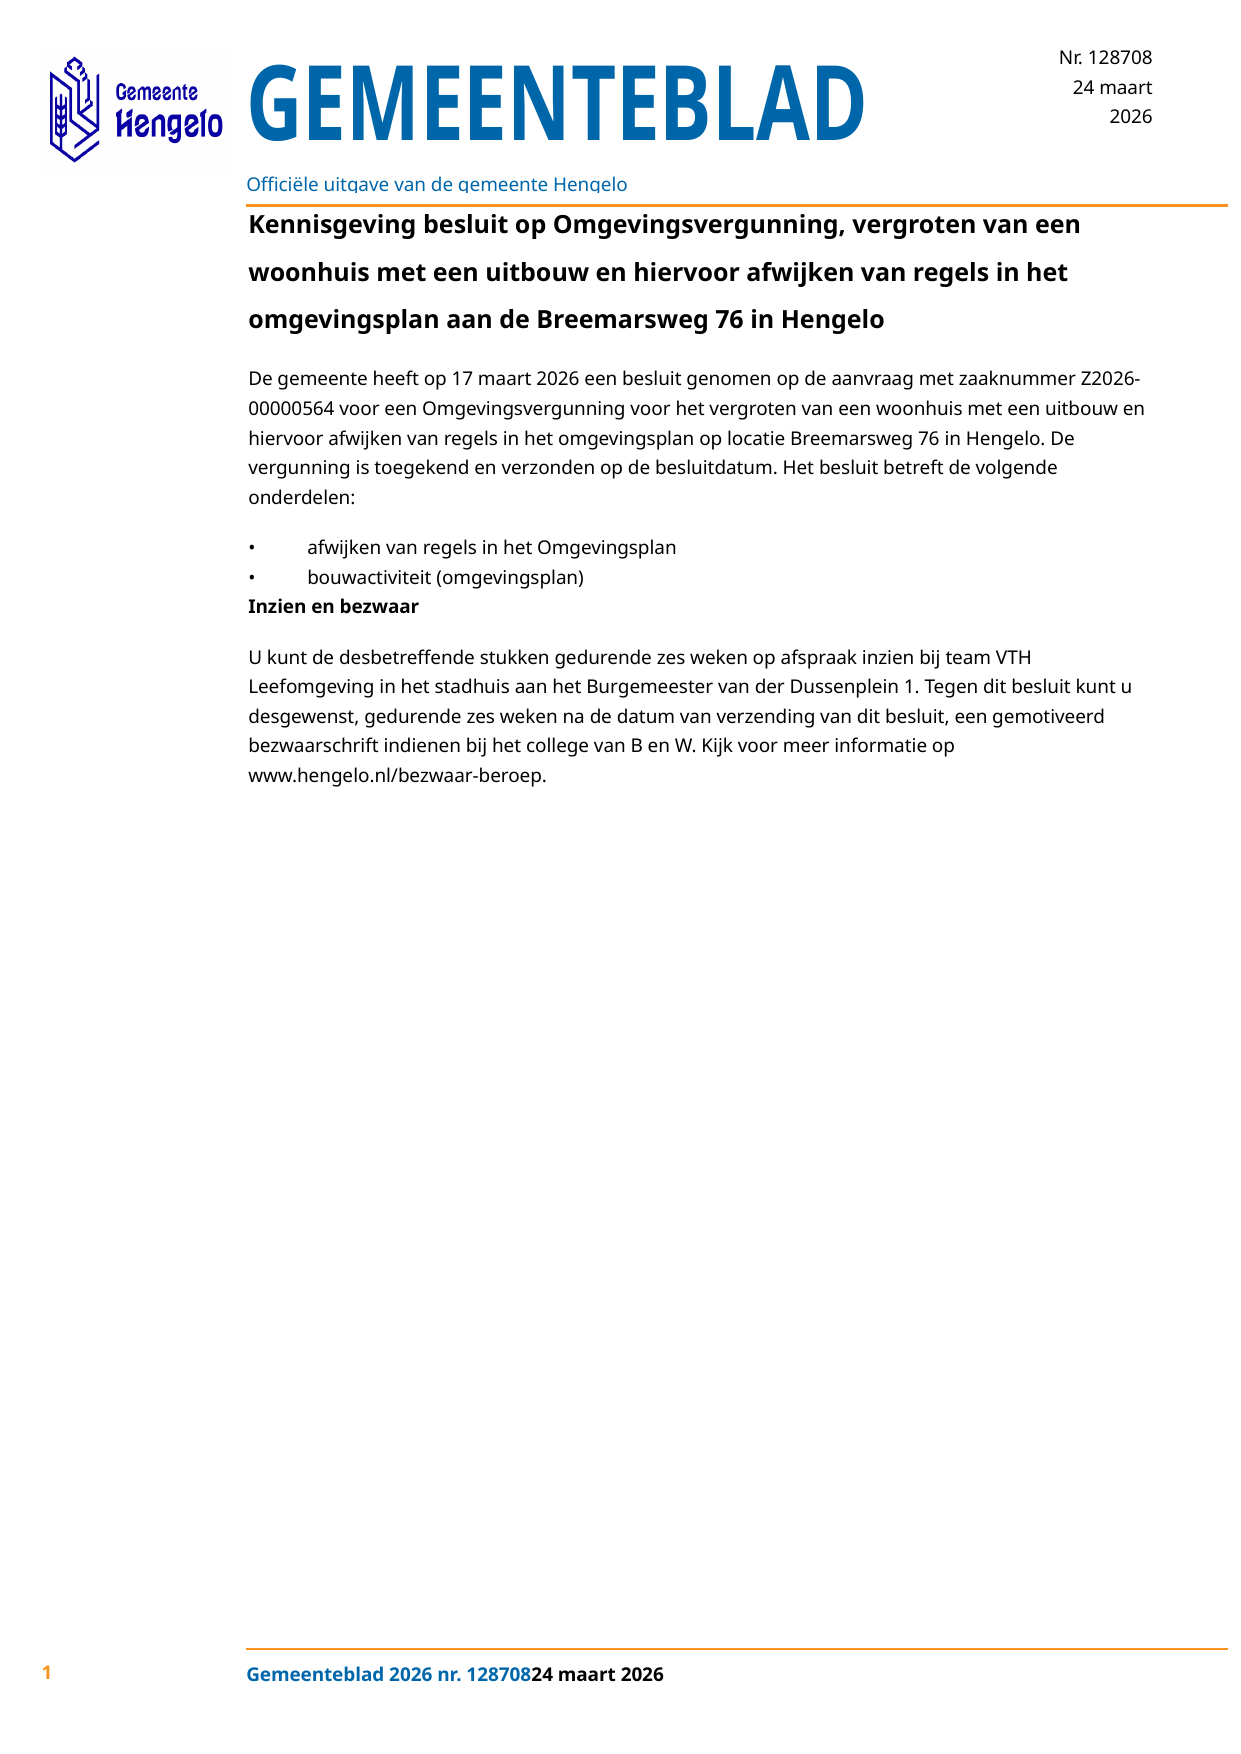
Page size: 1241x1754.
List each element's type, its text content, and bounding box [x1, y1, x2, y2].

text Kennisgeving besluit op Omgevingsvergunning, vergroten van een woonhuis met een uitbouw en hiervoor afwijken van regels in het omgevingsplan aan de Breemarsweg 76 in Hengelo [248, 207, 1152, 336]
text Inzien en bezwaar [248, 593, 1152, 619]
text U kunt de desbetreffende stukken gedurende zes weken op afspraak inzien bij team VTH Leefomgeving in het stadhuis aan het Burgemeester van der Dussenplein 1. Tegen dit besluit kunt u desgewenst, gedurende zes weken na de datum van verzending van dit besluit, een gemotiveerd bezwaarschrift indienen bij het college van B en W. Kijk voor meer informatie op www.hengelo.nl/bezwaar-beroep. [248, 644, 1152, 788]
list afwijken van regels in het Omgevingsplan [248, 534, 1152, 560]
list bouwactiviteit (omgevingsplan) [248, 564, 1152, 589]
text De gemeente heeft op 17 maart 2026 een besluit genomen op de aanvraag met zaaknummer Z2026-00000564 voor een Omgevingsvergunning voor het vergroten van een woonhuis met een uitbouw en hiervoor afwijken van regels in het omgevingsplan op locatie Breemarsweg 76 in Hengelo. De vergunning is toegekend en verzonden op de besluitdatum. Het besluit betreft de volgende onderdelen: [248, 366, 1152, 509]
picture [41, 47, 231, 172]
